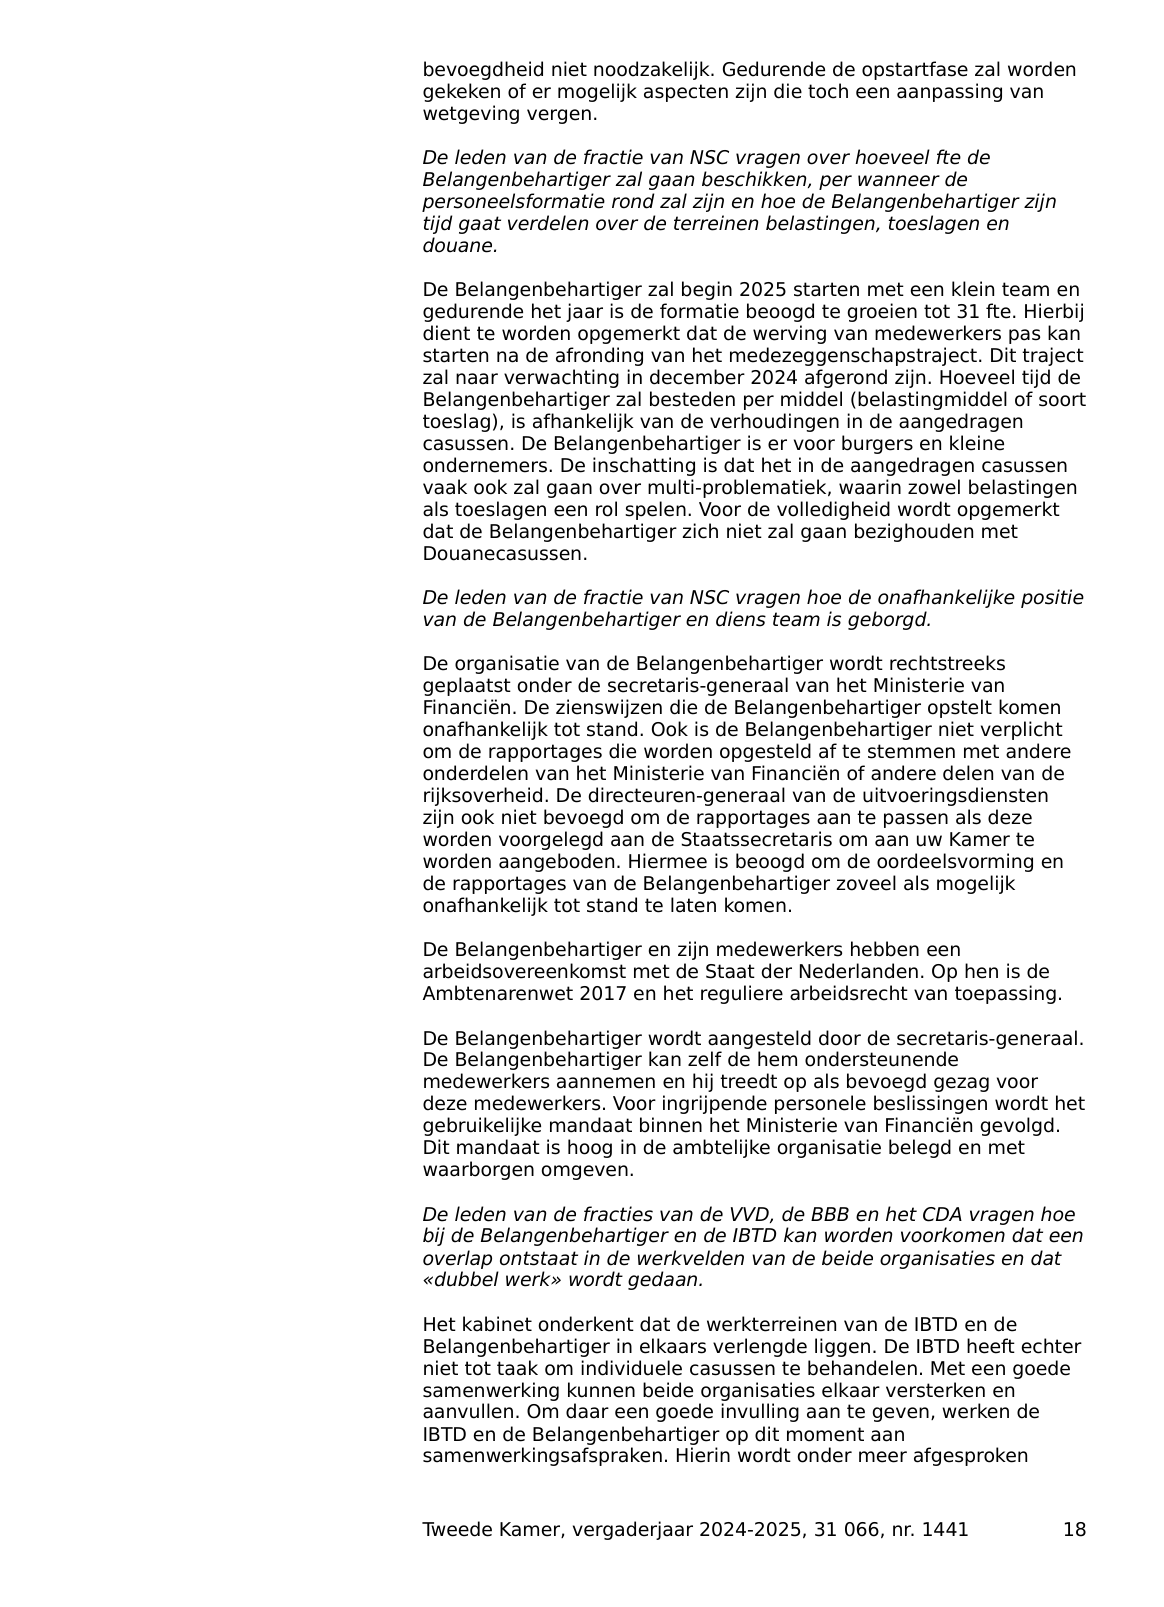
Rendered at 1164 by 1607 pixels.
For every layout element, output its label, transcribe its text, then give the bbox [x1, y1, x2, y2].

text De Belangenbehartiger wordt aangesteld door de secretaris-generaal. De Belangenbehartiger kan zelf de hem ondersteunende medewerkers aannemen en hij treedt op als bevoegd gezag voor deze medewerkers. Voor ingrijpende personele beslissingen wordt het gebruikelijke mandaat binnen het Ministerie van Financiën gevolgd. Dit mandaat is hoog in de ambtelijke organisatie belegd en met waarborgen omgeven. [422, 1027, 1087, 1181]
text De Belangenbehartiger zal begin 2025 starten met een klein team en gedurende het jaar is de formatie beoogd te groeien tot 31 fte. Hierbij dient te worden opgemerkt dat de werving van medewerkers pas kan starten na de afronding van het medezeggenschapstraject. Dit traject zal naar verwachting in december 2024 afgerond zijn. Hoeveel tijd de Belangenbehartiger zal besteden per middel (belastingmiddel of soort toeslag), is afhankelijk van de verhoudingen in de aangedragen casussen. De Belangenbehartiger is er voor burgers en kleine ondernemers. De inschatting is dat het in de aangedragen casussen vaak ook zal gaan over multi-problematiek, waarin zowel belastingen als toeslagen een rol spelen. Voor de volledigheid wordt opgemerkt dat de Belangenbehartiger zich niet zal gaan bezighouden met Douanecasussen. [422, 279, 1087, 565]
text bevoegdheid niet noodzakelijk. Gedurende de opstartfase zal worden gekeken of er mogelijk aspecten zijn die toch een aanpassing van wetgeving vergen. [422, 59, 1087, 125]
text De leden van de fractie van NSC vragen hoe de onafhankelijke positie van de Belangenbehartiger en diens team is geborgd. [422, 587, 1087, 631]
text De leden van de fracties van de VVD, de BBB en het CDA vragen hoe bij de Belangenbehartiger en de IBTD kan worden voorkomen dat een overlap ontstaat in de werkvelden van de beide organisaties en dat «dubbel werk» wordt gedaan. [422, 1203, 1087, 1291]
text Het kabinet onderkent dat de werkterreinen van de IBTD en de Belangenbehartiger in elkaars verlengde liggen. De IBTD heeft echter niet tot taak om individuele casussen te behandelen. Met een goede samenwerking kunnen beide organisaties elkaar versterken en aanvullen. Om daar een goede invulling aan te geven, werken de IBTD en de Belangenbehartiger op dit moment aan samenwerkingsafspraken. Hierin wordt onder meer afgesproken [422, 1313, 1087, 1467]
text De leden van de fractie van NSC vragen over hoeveel fte de Belangenbehartiger zal gaan beschikken, per wanneer de personeelsformatie rond zal zijn en hoe de Belangenbehartiger zijn tijd gaat verdelen over de terreinen belastingen, toeslagen en douane. [422, 147, 1087, 257]
text De Belangenbehartiger en zijn medewerkers hebben een arbeidsovereenkomst met de Staat der Nederlanden. Op hen is de Ambtenarenwet 2017 en het reguliere arbeidsrecht van toepassing. [422, 939, 1087, 1005]
text De organisatie van de Belangenbehartiger wordt rechtstreeks geplaatst onder de secretaris-generaal van het Ministerie van Financiën. De zienswijzen die de Belangenbehartiger opstelt komen onafhankelijk tot stand. Ook is de Belangenbehartiger niet verplicht om de rapportages die worden opgesteld af te stemmen met andere onderdelen van het Ministerie van Financiën of andere delen van de rijksoverheid. De directeuren-generaal van de uitvoeringsdiensten zijn ook niet bevoegd om de rapportages aan te passen als deze worden voorgelegd aan de Staatssecretaris om aan uw Kamer te worden aangeboden. Hiermee is beoogd om de oordeelsvorming en de rapportages van de Belangenbehartiger zoveel als mogelijk onafhankelijk tot stand te laten komen. [422, 653, 1087, 917]
